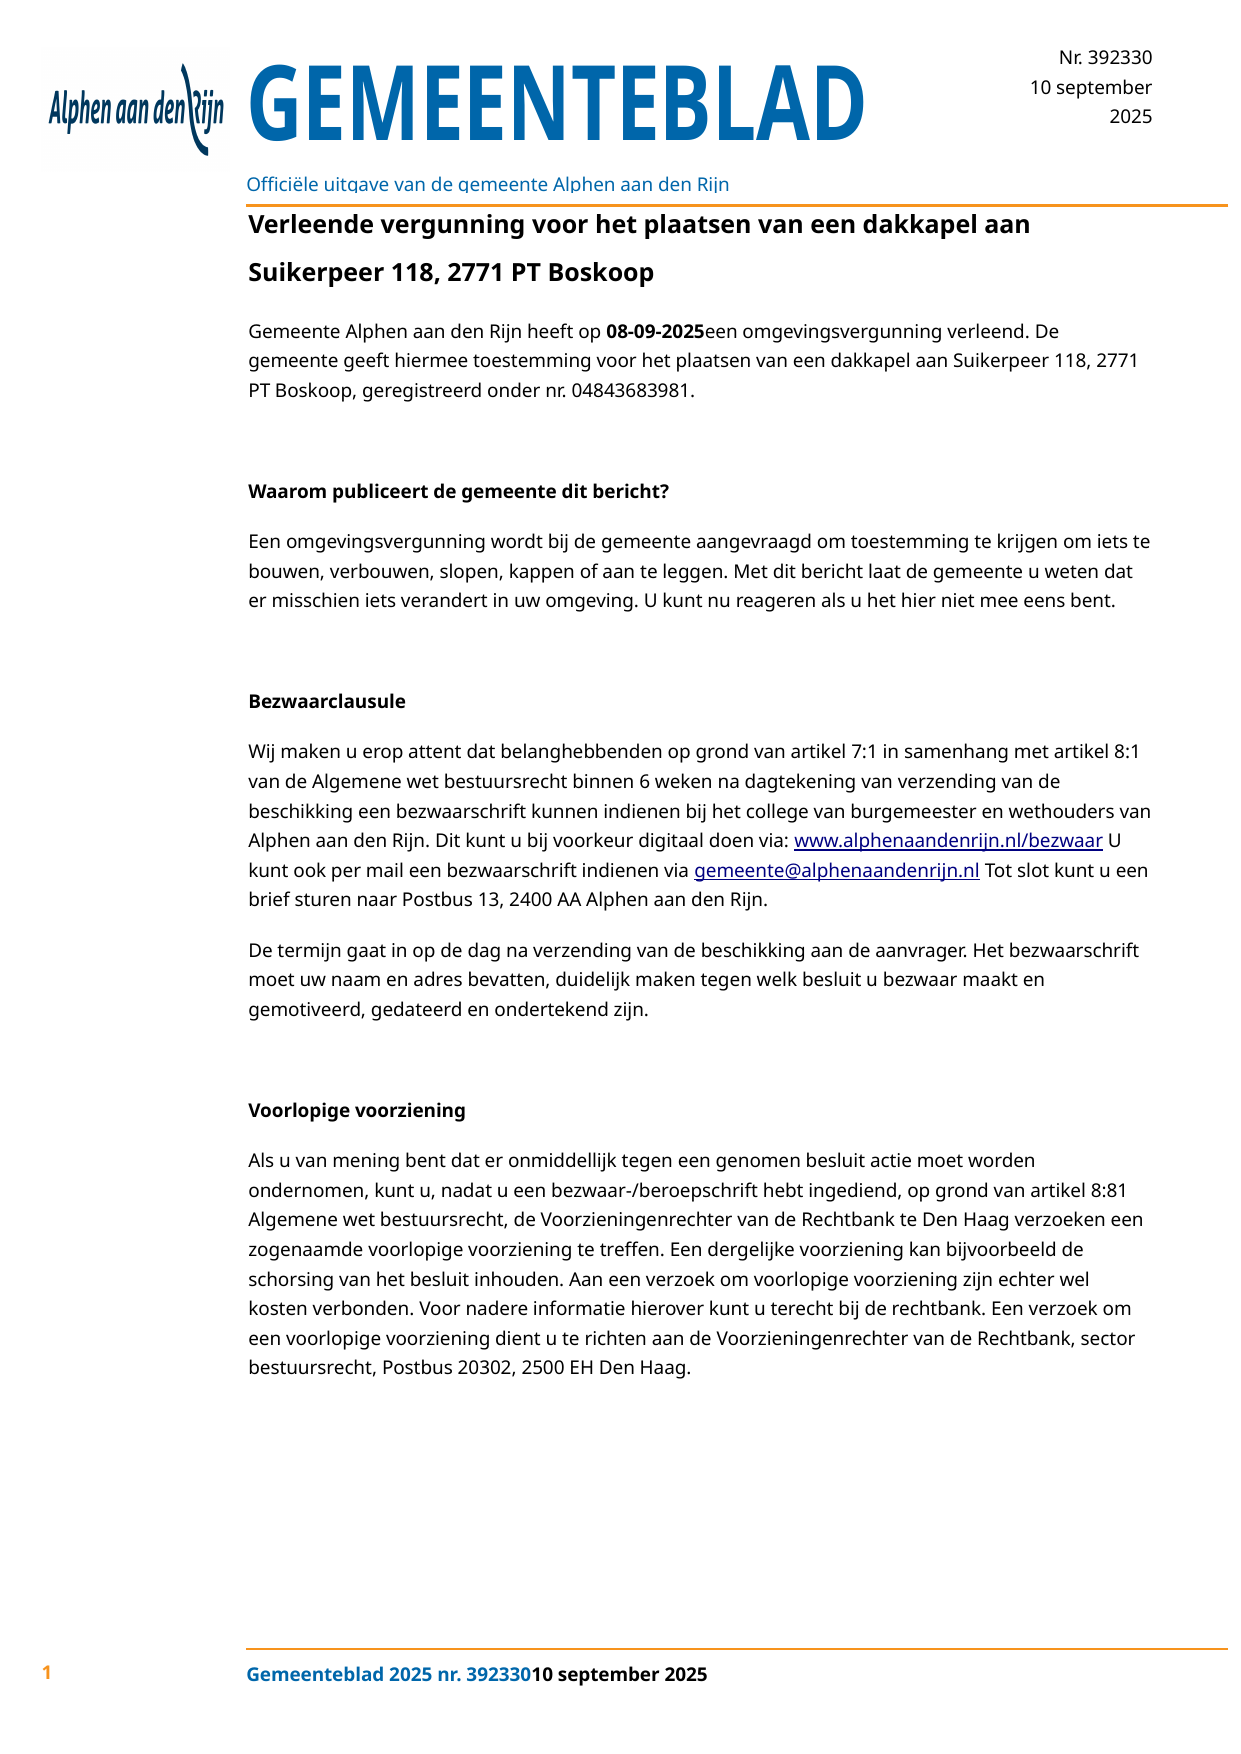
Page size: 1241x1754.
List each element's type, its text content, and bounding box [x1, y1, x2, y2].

text Gemeente Alphen aan den Rijn heeft op 08-09-2025een omgevingsvergunning verleend. De gemeente geeft hiermee toestemming voor het plaatsen van een dakkapel aan Suikerpeer 118, 2771 PT Boskoop, geregistreerd onder nr. 04843683981. [248, 318, 1152, 403]
text Voorlopige voorziening [248, 1097, 1152, 1123]
text Waarom publiceert de gemeente dit bericht? [248, 478, 1152, 504]
text Een omgevingsvergunning wordt bij de gemeente aangevraagd om toestemming te krijgen om iets te bouwen, verbouwen, slopen, kappen of aan te leggen. Met dit bericht laat de gemeente u weten dat er misschien iets verandert in uw omgeving. U kunt nu reageren als u het hier niet mee eens bent. [248, 528, 1152, 613]
text Verleende vergunning voor het plaatsen van een dakkapel aan Suikerpeer 118, 2771 PT Boskoop [248, 207, 1152, 288]
text De termijn gaat in op de dag na verzending van de beschikking aan de aanvrager. Het bezwaarschrift moet uw naam en adres bevatten, duidelijk maken tegen welk besluit u bezwaar maakt en gemotiveerd, gedateerd en ondertekend zijn. [248, 937, 1152, 1022]
text Bezwaarclausule [248, 688, 1152, 714]
text Wij maken u erop attent dat belanghebbenden op grond van artikel 7:1 in samenhang met artikel 8:1 van de Algemene wet bestuursrecht binnen 6 weken na dagtekening van verzending van de beschikking een bezwaarschrift kunnen indienen bij het college van burgemeester en wethouders van Alphen aan den Rijn. Dit kunt u bij voorkeur digitaal doen via: www.alphenaandenrijn.nl/bezwaar U kunt ook per mail een bezwaarschrift indienen via gemeente@alphenaandenrijn.nl Tot slot kunt u een brief sturen naar Postbus 13, 2400 AA Alphen aan den Rijn. [248, 739, 1152, 912]
text Als u van mening bent dat er onmiddellijk tegen een genomen besluit actie moet worden ondernomen, kunt u, nadat u een bezwaar-/beroepschrift hebt ingediend, op grond van artikel 8:81 Algemene wet bestuursrecht, de Voorzieningenrechter van de Rechtbank te Den Haag verzoeken een zogenaamde voorlopige voorziening te treffen. Een dergelijke voorziening kan bijvoorbeeld de schorsing van het besluit inhouden. Aan een verzoek om voorlopige voorziening zijn echter wel kosten verbonden. Voor nadere informatie hierover kunt u terecht bij de rechtbank. Een verzoek om een voorlopige voorziening dient u te richten aan de Voorzieningenrechter van de Rechtbank, sector bestuursrecht, Postbus 20302, 2500 EH Den Haag. [248, 1147, 1152, 1380]
picture [41, 47, 231, 172]
